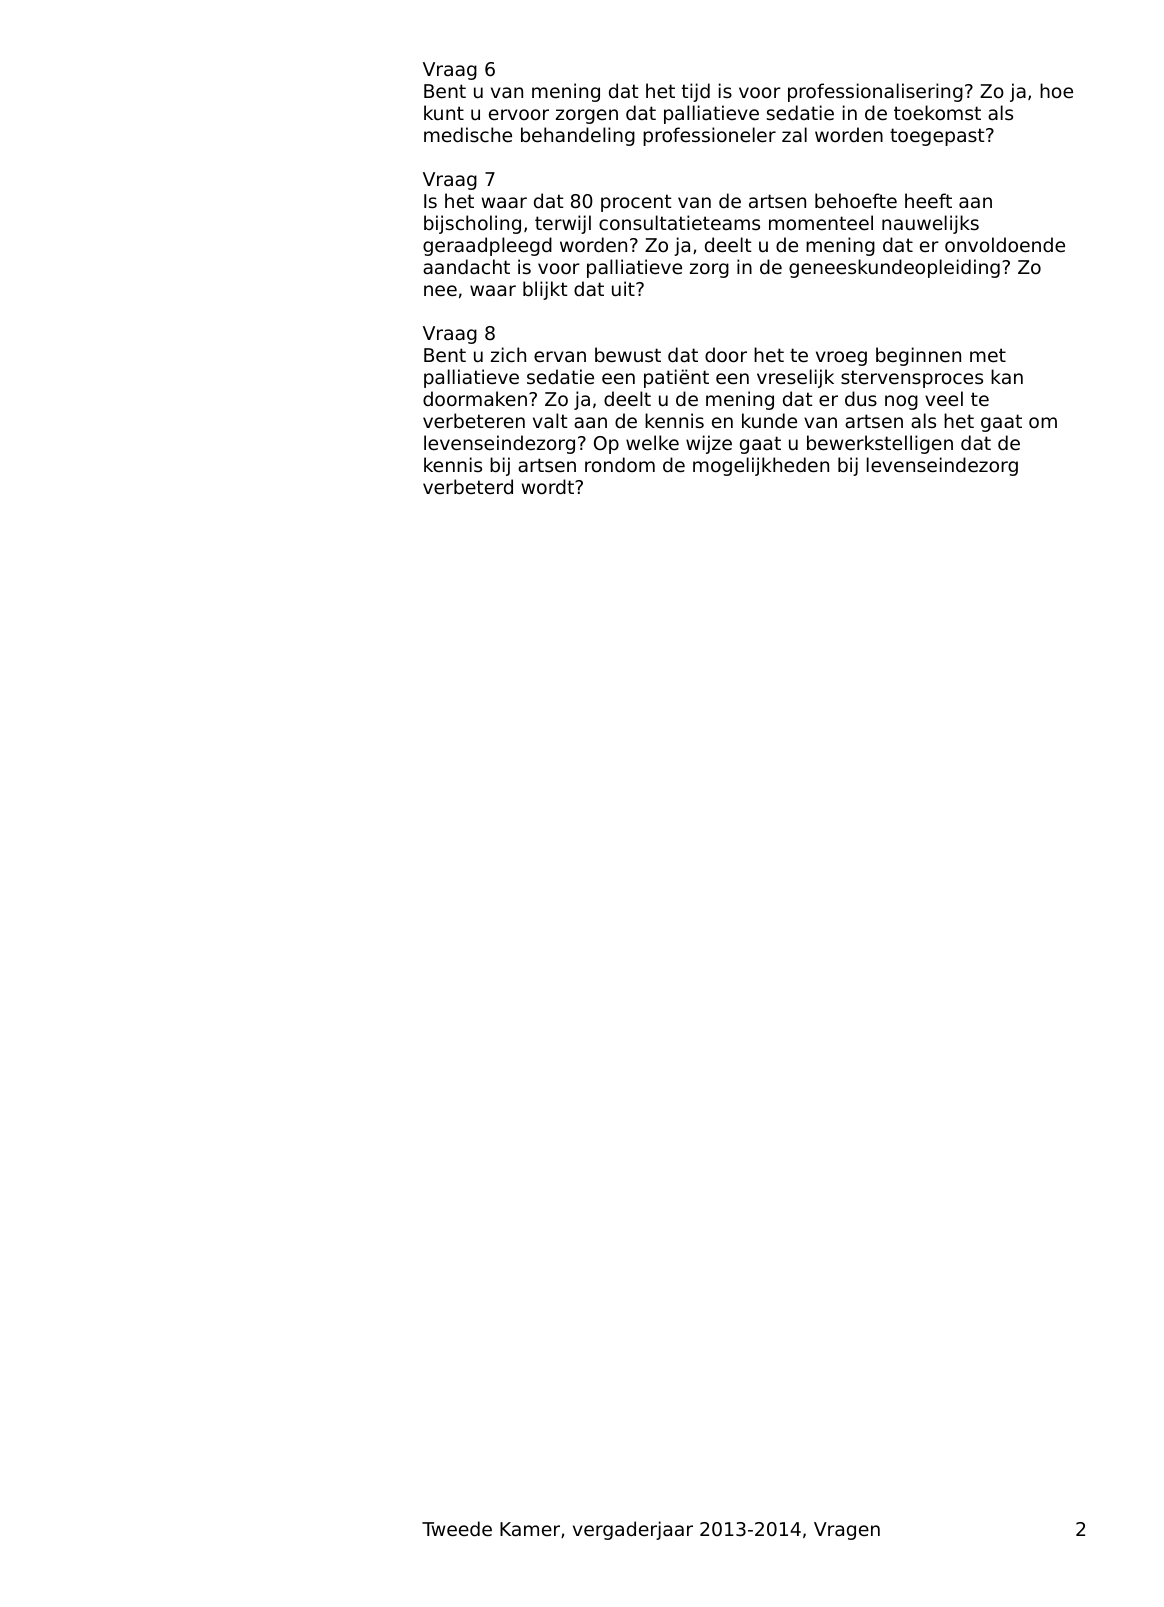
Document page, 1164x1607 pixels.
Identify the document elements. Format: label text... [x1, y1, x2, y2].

text Vraag 6 [422, 59, 1087, 81]
text Is het waar dat 80 procent van de artsen behoefte heeft aan bijscholing, terwijl consultatieteams momenteel nauwelijks geraadpleegd worden? Zo ja, deelt u de mening dat er onvoldoende aandacht is voor palliatieve zorg in de geneeskundeopleiding? Zo nee, waar blijkt dat uit? [422, 191, 1087, 301]
text Vraag 7 [422, 169, 1087, 191]
text Bent u zich ervan bewust dat door het te vroeg beginnen met palliatieve sedatie een patiënt een vreselijk stervensproces kan doormaken? Zo ja, deelt u de mening dat er dus nog veel te verbeteren valt aan de kennis en kunde van artsen als het gaat om levenseindezorg? Op welke wijze gaat u bewerkstelligen dat de kennis bij artsen rondom de mogelijkheden bij levenseindezorg verbeterd wordt? [422, 345, 1087, 499]
text Bent u van mening dat het tijd is voor professionalisering? Zo ja, hoe kunt u ervoor zorgen dat palliatieve sedatie in de toekomst als medische behandeling professioneler zal worden toegepast? [422, 81, 1087, 147]
text Vraag 8 [422, 323, 1087, 345]
